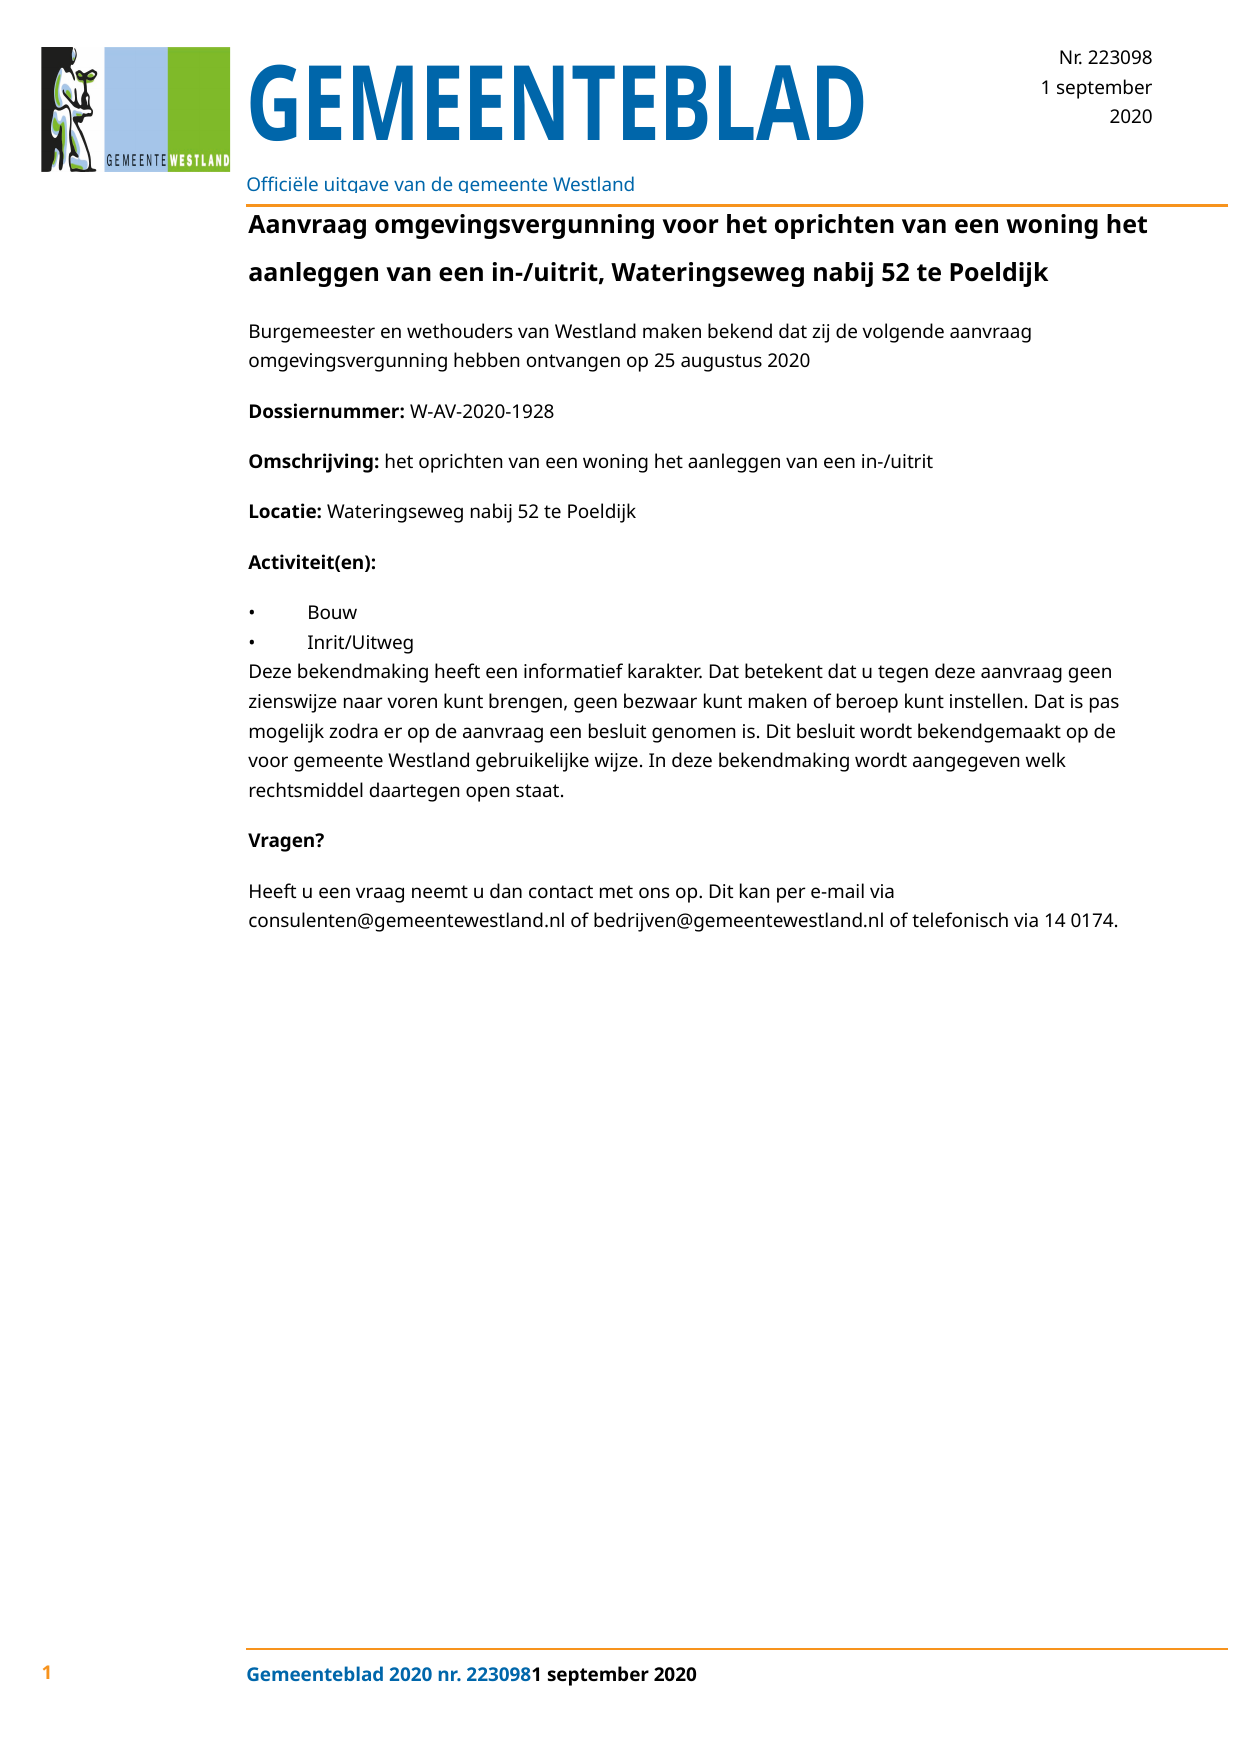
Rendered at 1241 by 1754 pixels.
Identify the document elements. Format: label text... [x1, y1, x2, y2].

text Burgemeester en wethouders van Westland maken bekend dat zij de volgende aanvraag omgevingsvergunning hebben ontvangen op 25 augustus 2020 [248, 318, 1152, 373]
text Vragen? [248, 827, 1152, 853]
text Activiteit(en): [248, 549, 1152, 575]
list Bouw [248, 599, 1152, 625]
text Deze bekendmaking heeft een informatief karakter. Dat betekent dat u tegen deze aanvraag geen zienswijze naar voren kunt brengen, geen bezwaar kunt maken of beroep kunt instellen. Dat is pas mogelijk zodra er op de aanvraag een besluit genomen is. Dit besluit wordt bekendgemaakt op de voor gemeente Westland gebruikelijke wijze. In deze bekendmaking wordt aangegeven welk rechtsmiddel daartegen open staat. [248, 659, 1152, 803]
text Aanvraag omgevingsvergunning voor het oprichten van een woning het aanleggen van een in-/uitrit, Wateringseweg nabij 52 te Poeldijk [248, 207, 1152, 288]
text Locatie: Wateringseweg nabij 52 te Poeldijk [248, 499, 1152, 524]
text Heeft u een vraag neemt u dan contact met ons op. Dit kan per e-mail via consulenten@gemeentewestland.nl of bedrijven@gemeentewestland.nl of telefonisch via 14 0174. [248, 878, 1152, 933]
picture [41, 47, 231, 172]
list Inrit/Uitweg [248, 629, 1152, 655]
text Dossiernummer: W-AV-2020-1928 [248, 398, 1152, 424]
text Omschrijving: het oprichten van een woning het aanleggen van een in-/uitrit [248, 448, 1152, 474]
